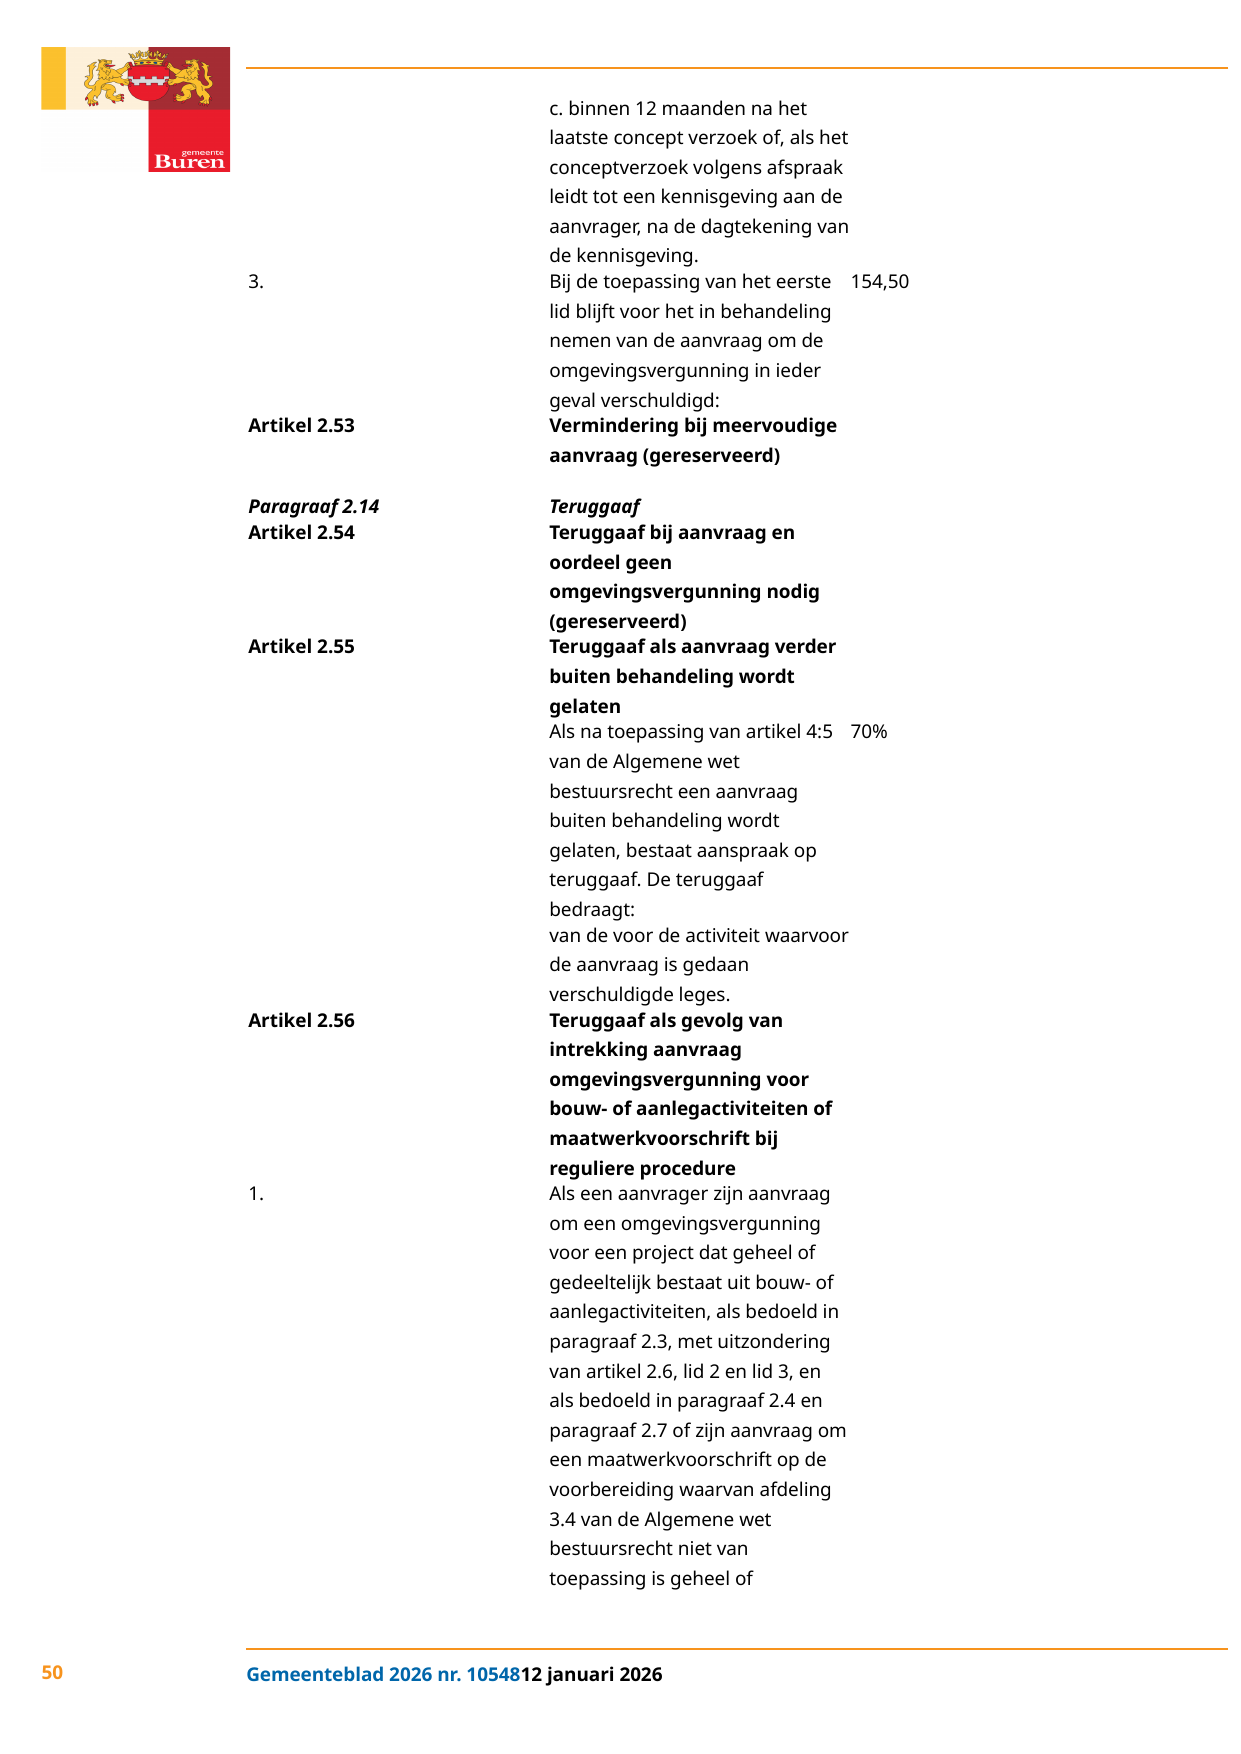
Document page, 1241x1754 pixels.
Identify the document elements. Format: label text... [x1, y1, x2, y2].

table_cell [248, 719, 549, 922]
table_cell [248, 95, 549, 268]
table_cell Als een aanvrager zijn aanvraag om een omgevingsvergunning voor een project dat geheel of gedeeltelijk bestaat uit bouw- of aanlegactiviteiten, als bedoeld in paragraaf 2.3, met uitzondering van artikel 2.6, lid 2 en lid 3, en als bedoeld in paragraaf 2.4 en paragraaf 2.7 of zijn aanvraag om een maatwerkvoorschrift op de voorbereiding waarvan afdeling 3.4 van de Algemene wet bestuursrecht niet van toepassing is geheel of [549, 1180, 850, 1591]
table_cell [850, 95, 1152, 268]
table_cell 70% [850, 719, 1152, 922]
table_cell [850, 1180, 1152, 1591]
table_cell Teruggaaf als aanvraag verder buiten behandeling wordt gelaten [549, 634, 850, 719]
table_cell 3. [248, 269, 549, 412]
table_cell Artikel 2.55 [248, 634, 549, 719]
table_cell Paragraaf 2.14 [248, 494, 549, 519]
table_cell van de voor de activiteit waarvoor de aanvraag is gedaan verschuldigde leges. [549, 922, 850, 1007]
table_cell [850, 413, 1152, 468]
table_cell [850, 494, 1152, 519]
table_cell [850, 519, 1152, 634]
table_cell [549, 468, 850, 493]
table_cell Teruggaaf [549, 494, 850, 519]
table_cell Teruggaaf als gevolg van intrekking aanvraag omgevingsvergunning voor bouw- of aanlegactiviteiten of maatwerkvoorschrift bij reguliere procedure [549, 1007, 850, 1180]
table_cell [850, 1007, 1152, 1180]
table_cell 154,50 [850, 269, 1152, 412]
table_cell [850, 922, 1152, 1007]
table_cell Bij de toepassing van het eerste lid blijft voor het in behandeling nemen van de aanvraag om de omgevingsvergunning in ieder geval verschuldigd: [549, 269, 850, 412]
table_cell [850, 468, 1152, 493]
table_cell c. binnen 12 maanden na het laatste concept verzoek of, als het conceptverzoek volgens afspraak leidt tot een kennisgeving aan de aanvrager, na de dagtekening van de kennisgeving. [549, 95, 850, 268]
table_cell Vermindering bij meervoudige aanvraag (gereserveerd) [549, 413, 850, 468]
table_cell Als na toepassing van artikel 4:5 van de Algemene wet bestuursrecht een aanvraag buiten behandeling wordt gelaten, bestaat aanspraak op teruggaaf. De teruggaaf bedraagt: [549, 719, 850, 922]
table_cell Teruggaaf bij aanvraag en oordeel geen omgevingsvergunning nodig (gereserveerd) [549, 519, 850, 634]
table_cell Artikel 2.56 [248, 1007, 549, 1180]
table_cell [248, 922, 549, 1007]
table_cell [850, 634, 1152, 719]
table_cell [248, 468, 549, 493]
table_cell Artikel 2.53 [248, 413, 549, 468]
table_cell Artikel 2.54 [248, 519, 549, 634]
table_cell 1. [248, 1180, 549, 1591]
picture [41, 47, 231, 172]
